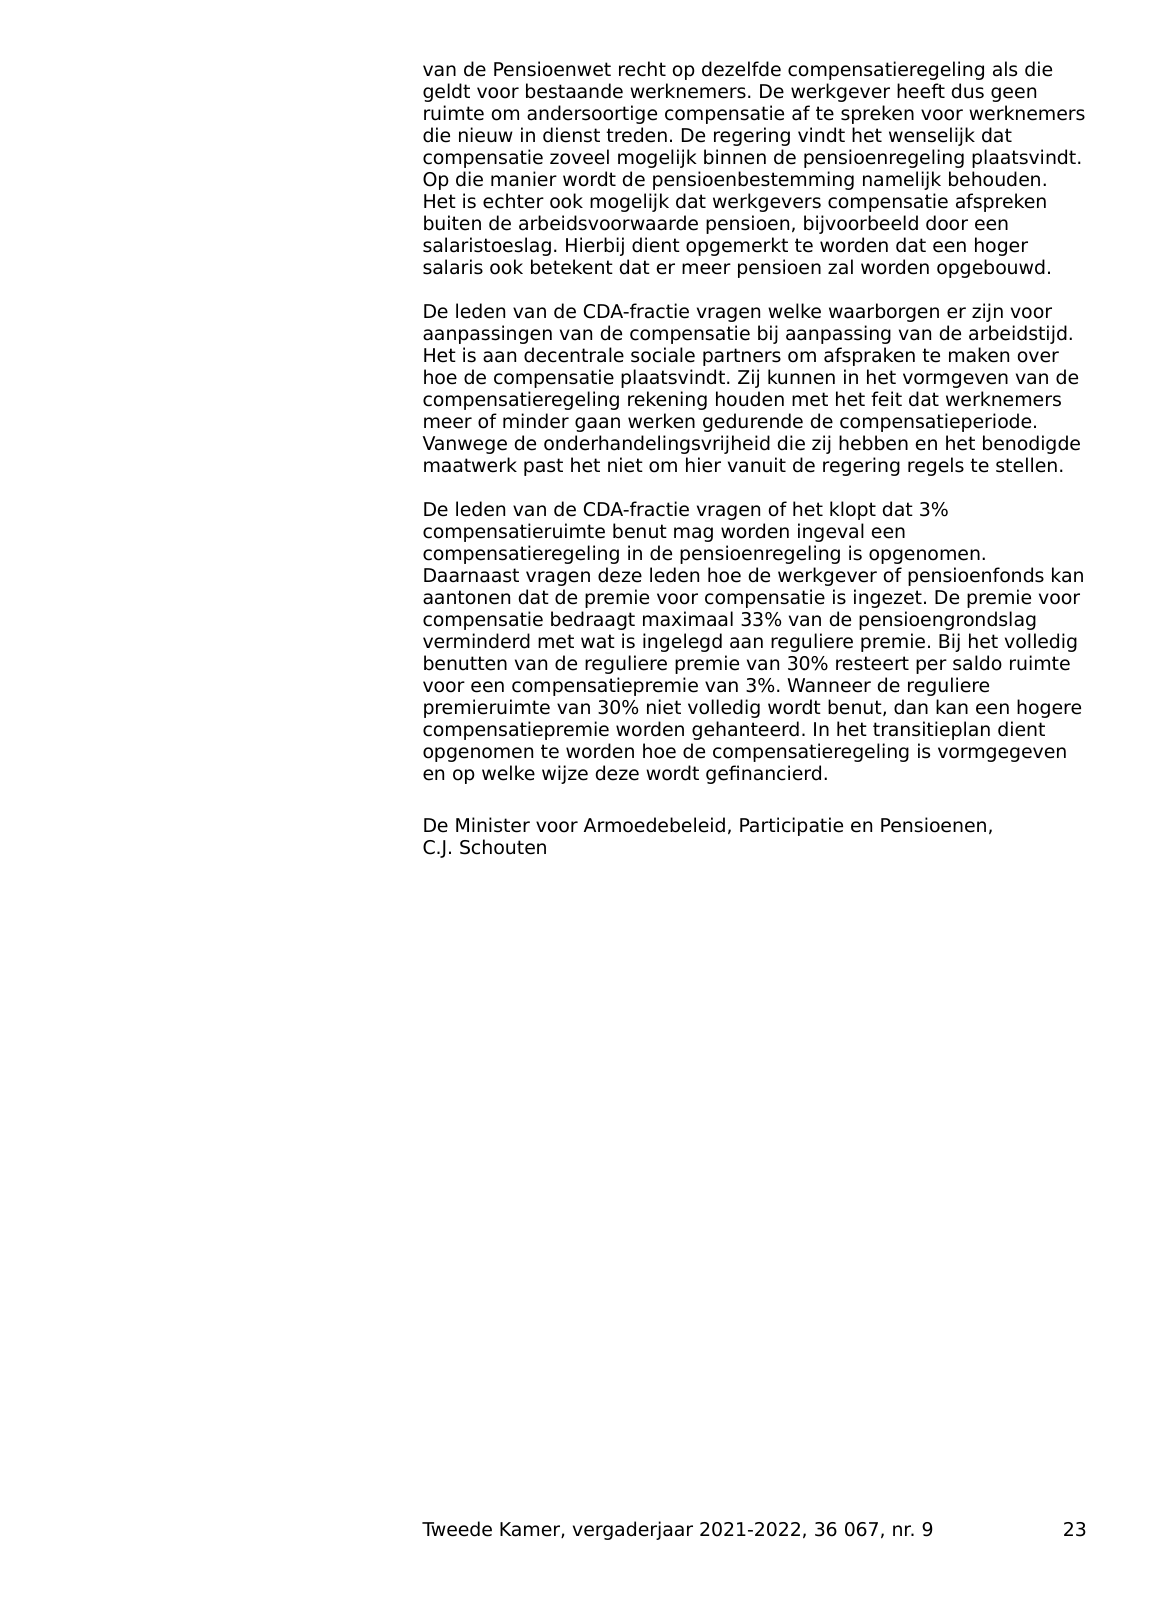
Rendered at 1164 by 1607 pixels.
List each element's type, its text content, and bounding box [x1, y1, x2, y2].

text De leden van de CDA-fractie vragen of het klopt dat 3% compensatieruimte benut mag worden ingeval een compensatieregeling in de pensioenregeling is opgenomen. Daarnaast vragen deze leden hoe de werkgever of pensioenfonds kan aantonen dat de premie voor compensatie is ingezet. De premie voor compensatie bedraagt maximaal 33% van de pensioengrondslag verminderd met wat is ingelegd aan reguliere premie. Bij het volledig benutten van de reguliere premie van 30% resteert per saldo ruimte voor een compensatiepremie van 3%. Wanneer de reguliere premieruimte van 30% niet volledig wordt benut, dan kan een hogere compensatiepremie worden gehanteerd. In het transitieplan dient opgenomen te worden hoe de compensatieregeling is vormgegeven en op welke wijze deze wordt gefinancierd. [422, 499, 1087, 785]
text De leden van de CDA-fractie vragen welke waarborgen er zijn voor aanpassingen van de compensatie bij aanpassing van de arbeidstijd. Het is aan decentrale sociale partners om afspraken te maken over hoe de compensatie plaatsvindt. Zij kunnen in het vormgeven van de compensatieregeling rekening houden met het feit dat werknemers meer of minder gaan werken gedurende de compensatieperiode. Vanwege de onderhandelingsvrijheid die zij hebben en het benodigde maatwerk past het niet om hier vanuit de regering regels te stellen. [422, 301, 1087, 477]
text van de Pensioenwet recht op dezelfde compensatieregeling als die geldt voor bestaande werknemers. De werkgever heeft dus geen ruimte om andersoortige compensatie af te spreken voor werknemers die nieuw in dienst treden. De regering vindt het wenselijk dat compensatie zoveel mogelijk binnen de pensioenregeling plaatsvindt. Op die manier wordt de pensioenbestemming namelijk behouden. Het is echter ook mogelijk dat werkgevers compensatie afspreken buiten de arbeidsvoorwaarde pensioen, bijvoorbeeld door een salaristoeslag. Hierbij dient opgemerkt te worden dat een hoger salaris ook betekent dat er meer pensioen zal worden opgebouwd. [422, 59, 1087, 279]
text De Minister voor Armoedebeleid, Participatie en Pensioenen, C.J. Schouten [422, 815, 1087, 859]
